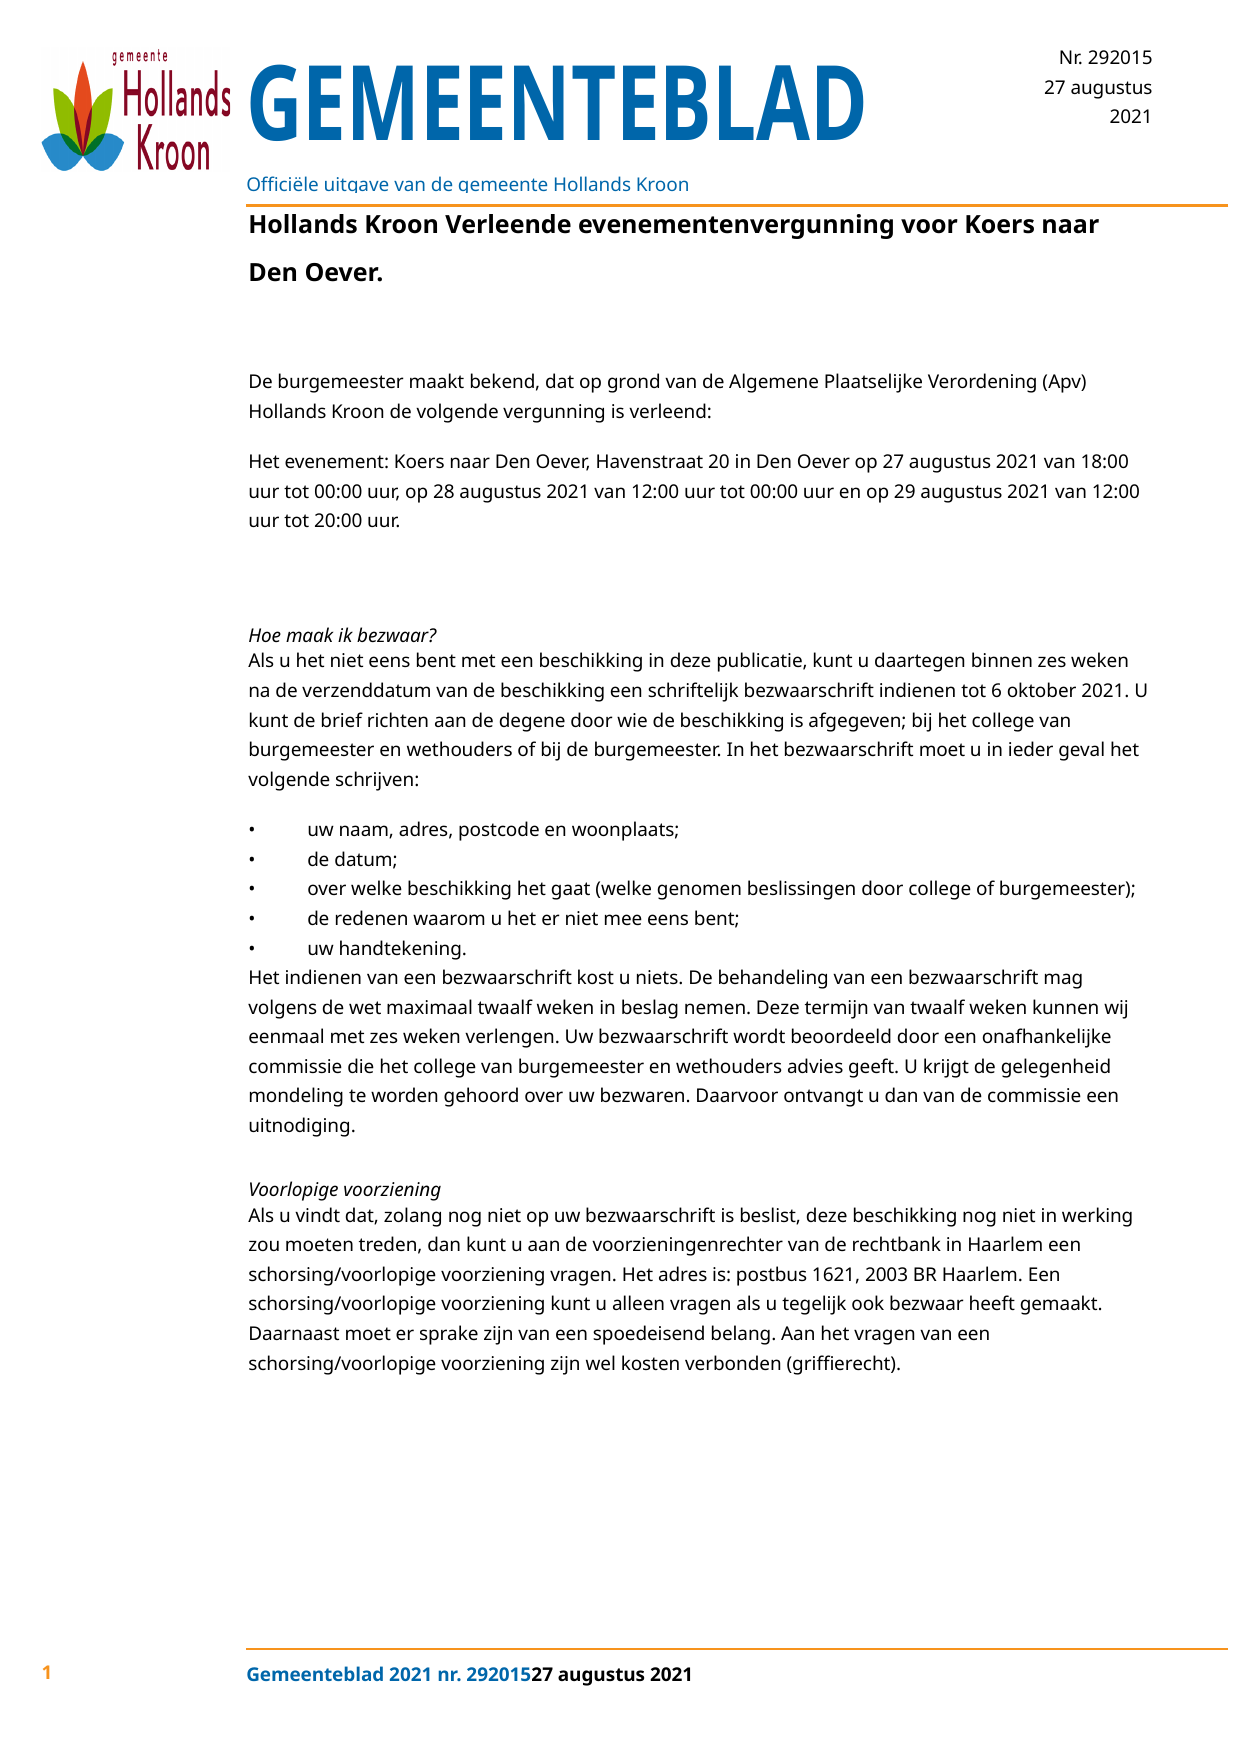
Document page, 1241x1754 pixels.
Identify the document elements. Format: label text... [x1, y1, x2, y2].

text Het indienen van een bezwaarschrift kost u niets. De behandeling van een bezwaarschrift mag volgens de wet maximaal twaalf weken in beslag nemen. Deze termijn van twaalf weken kunnen wij eenmaal met zes weken verlengen. Uw bezwaarschrift wordt beoordeeld door een onafhankelijke commissie die het college van burgemeester en wethouders advies geeft. U krijgt de gelegenheid mondeling te worden gehoord over uw bezwaren. Daarvoor ontvangt u dan van de commissie een uitnodiging. [248, 964, 1152, 1138]
text Voorlopige voorziening [248, 1176, 1152, 1202]
list uw naam, adres, postcode en woonplaats; [248, 816, 1152, 842]
list over welke beschikking het gaat (welke genomen beslissingen door college of burgemeester); [248, 876, 1152, 901]
text Als u het niet eens bent met een beschikking in deze publicatie, kunt u daartegen binnen zes weken na de verzenddatum van de beschikking een schriftelijk bezwaarschrift indienen tot 6 oktober 2021. U kunt de brief richten aan de degene door wie de beschikking is afgegeven; bij het college van burgemeester en wethouders of bij de burgemeester. In het bezwaarschrift moet u in ieder geval het volgende schrijven: [248, 648, 1152, 792]
text Als u vindt dat, zolang nog niet op uw bezwaarschrift is beslist, deze beschikking nog niet in werking zou moeten treden, dan kunt u aan de voorzieningenrechter van de rechtbank in Haarlem een schorsing/voorlopige voorziening vragen. Het adres is: postbus 1621, 2003 BR Haarlem. Een schorsing/voorlopige voorziening kunt u alleen vragen als u tegelijk ook bezwaar heeft gemaakt. Daarnaast moet er sprake zijn van een spoedeisend belang. Aan het vragen van een schorsing/voorlopige voorziening zijn wel kosten verbonden (griffierecht). [248, 1202, 1152, 1376]
list de datum; [248, 846, 1152, 872]
list de redenen waarom u het er niet mee eens bent; [248, 905, 1152, 931]
picture [41, 47, 231, 172]
text Hollands Kroon Verleende evenementenvergunning voor Koers naar Den Oever. [248, 207, 1152, 288]
text De burgemeester maakt bekend, dat op grond van de Algemene Plaatselijke Verordening (Apv) Hollands Kroon de volgende vergunning is verleend: [248, 368, 1152, 424]
text Het evenement: Koers naar Den Oever, Havenstraat 20 in Den Oever op 27 augustus 2021 van 18:00 uur tot 00:00 uur, op 28 augustus 2021 van 12:00 uur tot 00:00 uur en op 29 augustus 2021 van 12:00 uur tot 20:00 uur. [248, 448, 1152, 533]
text Hoe maak ik bezwaar? [248, 622, 1152, 648]
list uw handtekening. [248, 935, 1152, 960]
